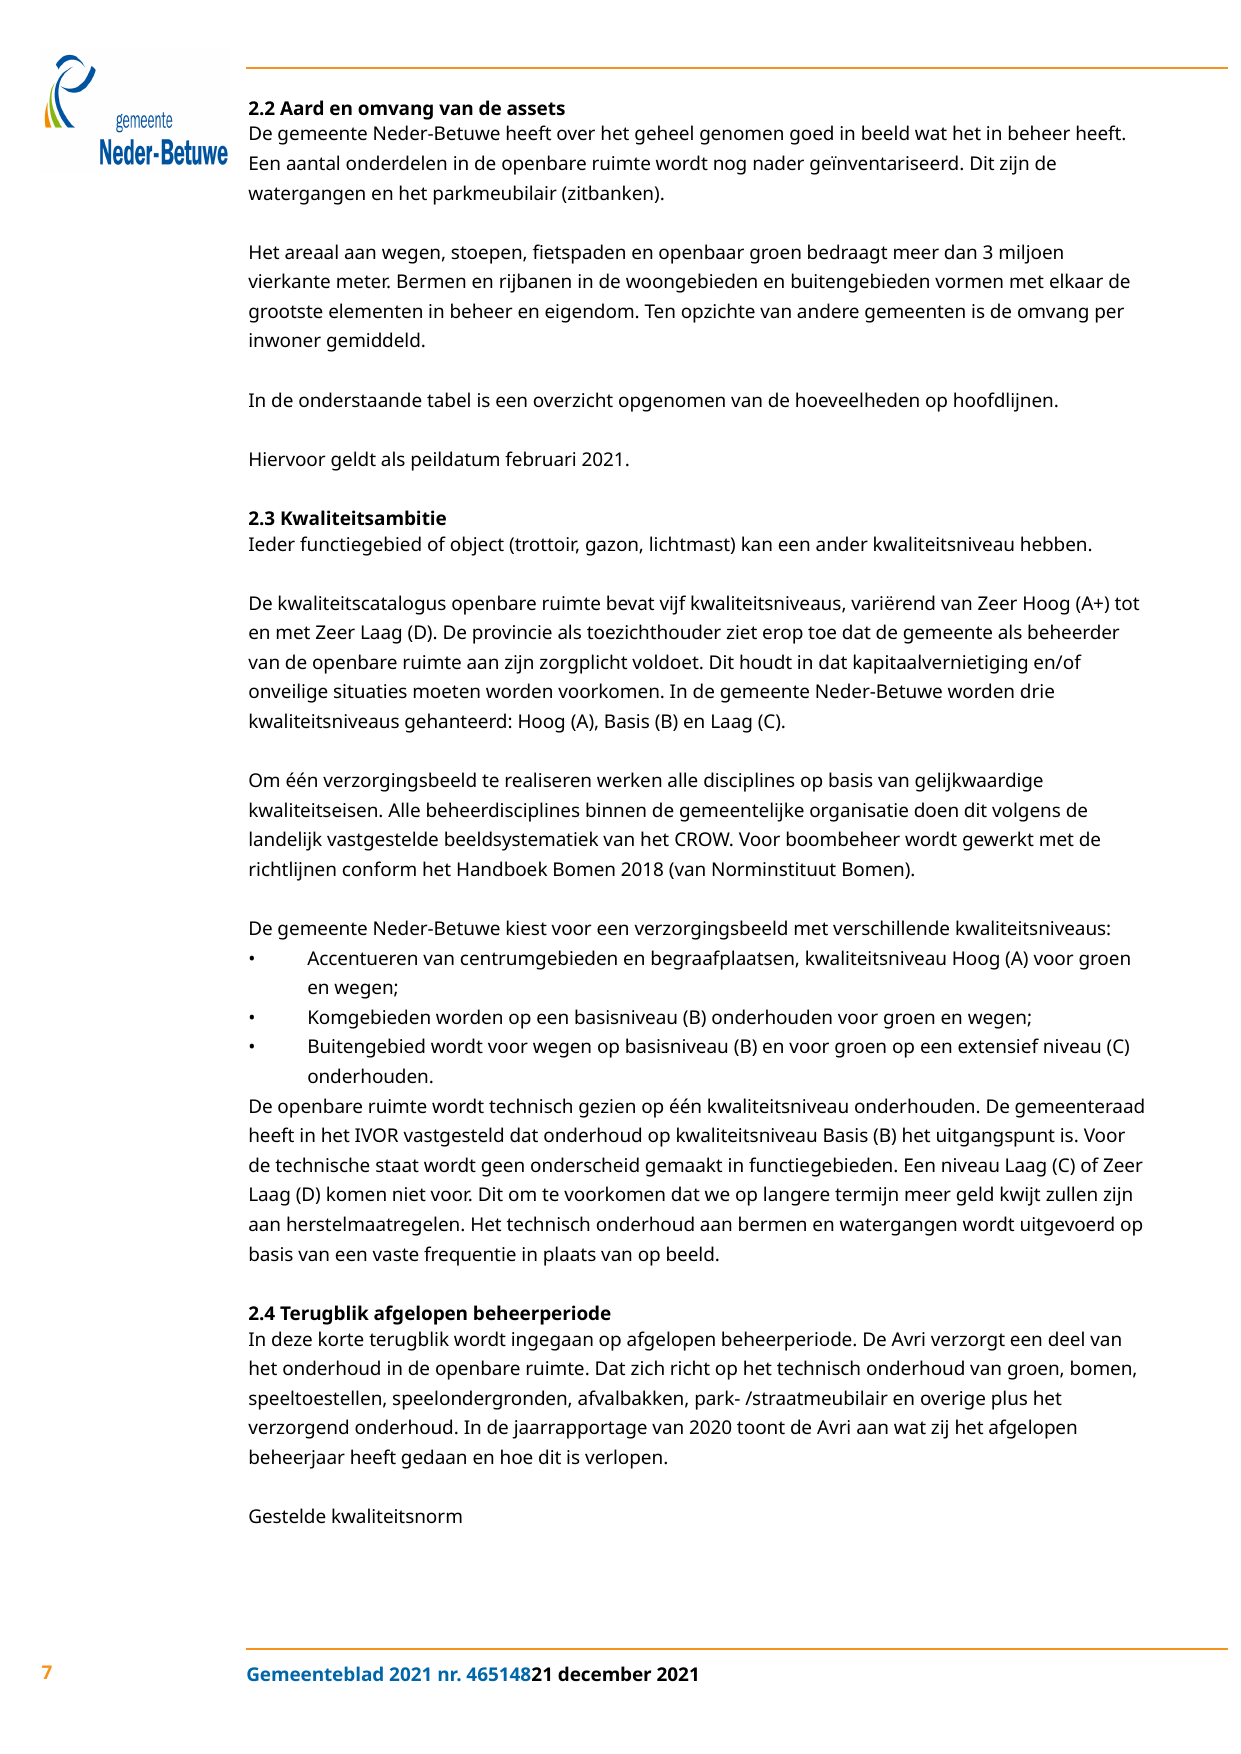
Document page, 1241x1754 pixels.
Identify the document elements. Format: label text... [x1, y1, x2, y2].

text 2.3 Kwaliteitsambitie [248, 505, 1152, 531]
text De gemeente Neder-Betuwe kiest voor een verzorgingsbeeld met verschillende kwaliteitsniveaus: [248, 915, 1152, 941]
text Het areaal aan wegen, stoepen, fietspaden en openbaar groen bedraagt meer dan 3 miljoen vierkante meter. Bermen en rijbanen in de woongebieden en buitengebieden vormen met elkaar de grootste elementen in beheer en eigendom. Ten opzichte van andere gemeenten is de omvang per inwoner gemiddeld. [248, 239, 1152, 353]
text In de onderstaande tabel is een overzicht opgenomen van de hoeveelheden op hoofdlijnen. [248, 387, 1152, 412]
text Gestelde kwaliteitsnorm [248, 1503, 1152, 1529]
picture [41, 47, 231, 172]
text Ieder functiegebied of object (trottoir, gazon, lichtmast) kan een ander kwaliteitsniveau hebben. [248, 531, 1152, 557]
list Accentueren van centrumgebieden en begraafplaatsen, kwaliteitsniveau Hoog (A) voor groen en wegen; [248, 945, 1152, 1000]
text De openbare ruimte wordt technisch gezien op één kwaliteitsniveau onderhouden. De gemeenteraad heeft in het IVOR vastgesteld dat onderhoud op kwaliteitsniveau Basis (B) het uitgangspunt is. Voor de technische staat wordt geen onderscheid gemaakt in functiegebieden. Een niveau Laag (C) of Zeer Laag (D) komen niet voor. Dit om te voorkomen dat we op langere termijn meer geld kwijt zullen zijn aan herstelmaatregelen. Het technisch onderhoud aan bermen en watergangen wordt uitgevoerd op basis van een vaste frequentie in plaats van op beeld. [248, 1093, 1152, 1267]
text 2.4 Terugblik afgelopen beheerperiode [248, 1300, 1152, 1326]
text Om één verzorgingsbeeld te realiseren werken alle disciplines op basis van gelijkwaardige kwaliteitseisen. Alle beheerdisciplines binnen de gemeentelijke organisatie doen dit volgens de landelijk vastgestelde beeldsystematiek van het CROW. Voor boombeheer wordt gewerkt met de richtlijnen conform het Handboek Bomen 2018 (van Norminstituut Bomen). [248, 767, 1152, 882]
text De gemeente Neder-Betuwe heeft over het geheel genomen goed in beeld wat het in beheer heeft. Een aantal onderdelen in de openbare ruimte wordt nog nader geïnventariseerd. Dit zijn de watergangen en het parkmeubilair (zitbanken). [248, 121, 1152, 205]
text 2.2 Aard en omvang van de assets [248, 95, 1152, 121]
list Komgebieden worden op een basisniveau (B) onderhouden voor groen en wegen; [248, 1004, 1152, 1030]
text Hiervoor geldt als peildatum februari 2021. [248, 446, 1152, 472]
text In deze korte terugblik wordt ingegaan op afgelopen beheerperiode. De Avri verzorgt een deel van het onderhoud in de openbare ruimte. Dat zich richt op het technisch onderhoud van groen, bomen, speeltoestellen, speelondergronden, afvalbakken, park- /straatmeubilair en overige plus het verzorgend onderhoud. In de jaarrapportage van 2020 toont de Avri aan wat zij het afgelopen beheerjaar heeft gedaan en hoe dit is verlopen. [248, 1326, 1152, 1470]
text De kwaliteitscatalogus openbare ruimte bevat vijf kwaliteitsniveaus, variërend van Zeer Hoog (A+) tot en met Zeer Laag (D). De provincie als toezichthouder ziet erop toe dat de gemeente als beheerder van de openbare ruimte aan zijn zorgplicht voldoet. Dit houdt in dat kapitaalvernietiging en/of onveilige situaties moeten worden voorkomen. In de gemeente Neder-Betuwe worden drie kwaliteitsniveaus gehanteerd: Hoog (A), Basis (B) en Laag (C). [248, 590, 1152, 734]
list Buitengebied wordt voor wegen op basisniveau (B) en voor groen op een extensief niveau (C) onderhouden. [248, 1034, 1152, 1089]
